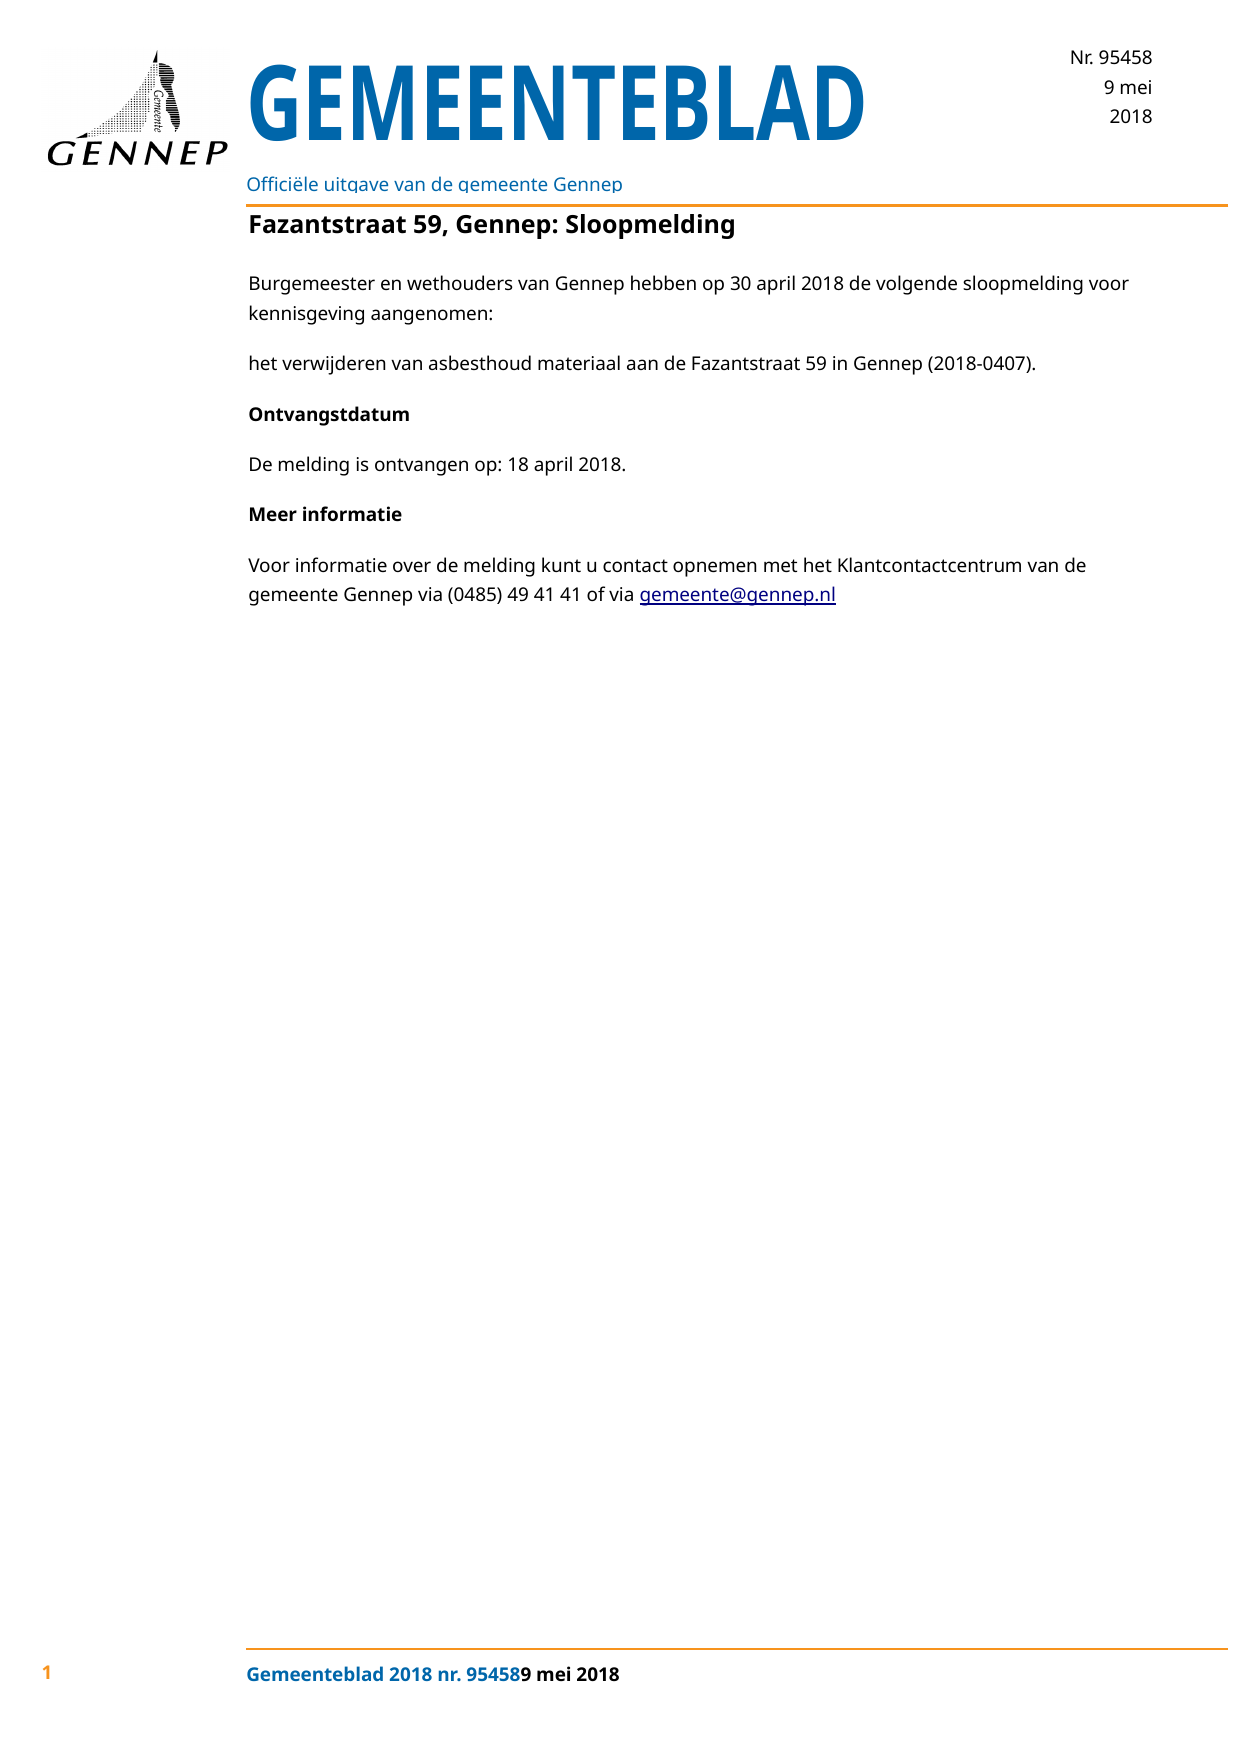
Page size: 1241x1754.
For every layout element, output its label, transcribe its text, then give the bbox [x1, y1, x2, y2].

text Voor informatie over de melding kunt u contact opnemen met het Klantcontactcentrum van de gemeente Gennep via (0485) 49 41 41 of via gemeente@gennep.nl [248, 552, 1152, 607]
text Meer informatie [248, 502, 1152, 527]
picture [41, 47, 231, 172]
text Burgemeester en wethouders van Gennep hebben op 30 april 2018 de volgende sloopmelding voor kennisgeving aangenomen: [248, 270, 1152, 326]
text Fazantstraat 59, Gennep: Sloopmelding [248, 207, 1152, 241]
text De melding is ontvangen op: 18 april 2018. [248, 451, 1152, 477]
text het verwijderen van asbesthoud materiaal aan de Fazantstraat 59 in Gennep (2018-0407). [248, 350, 1152, 376]
text Ontvangstdatum [248, 401, 1152, 426]
